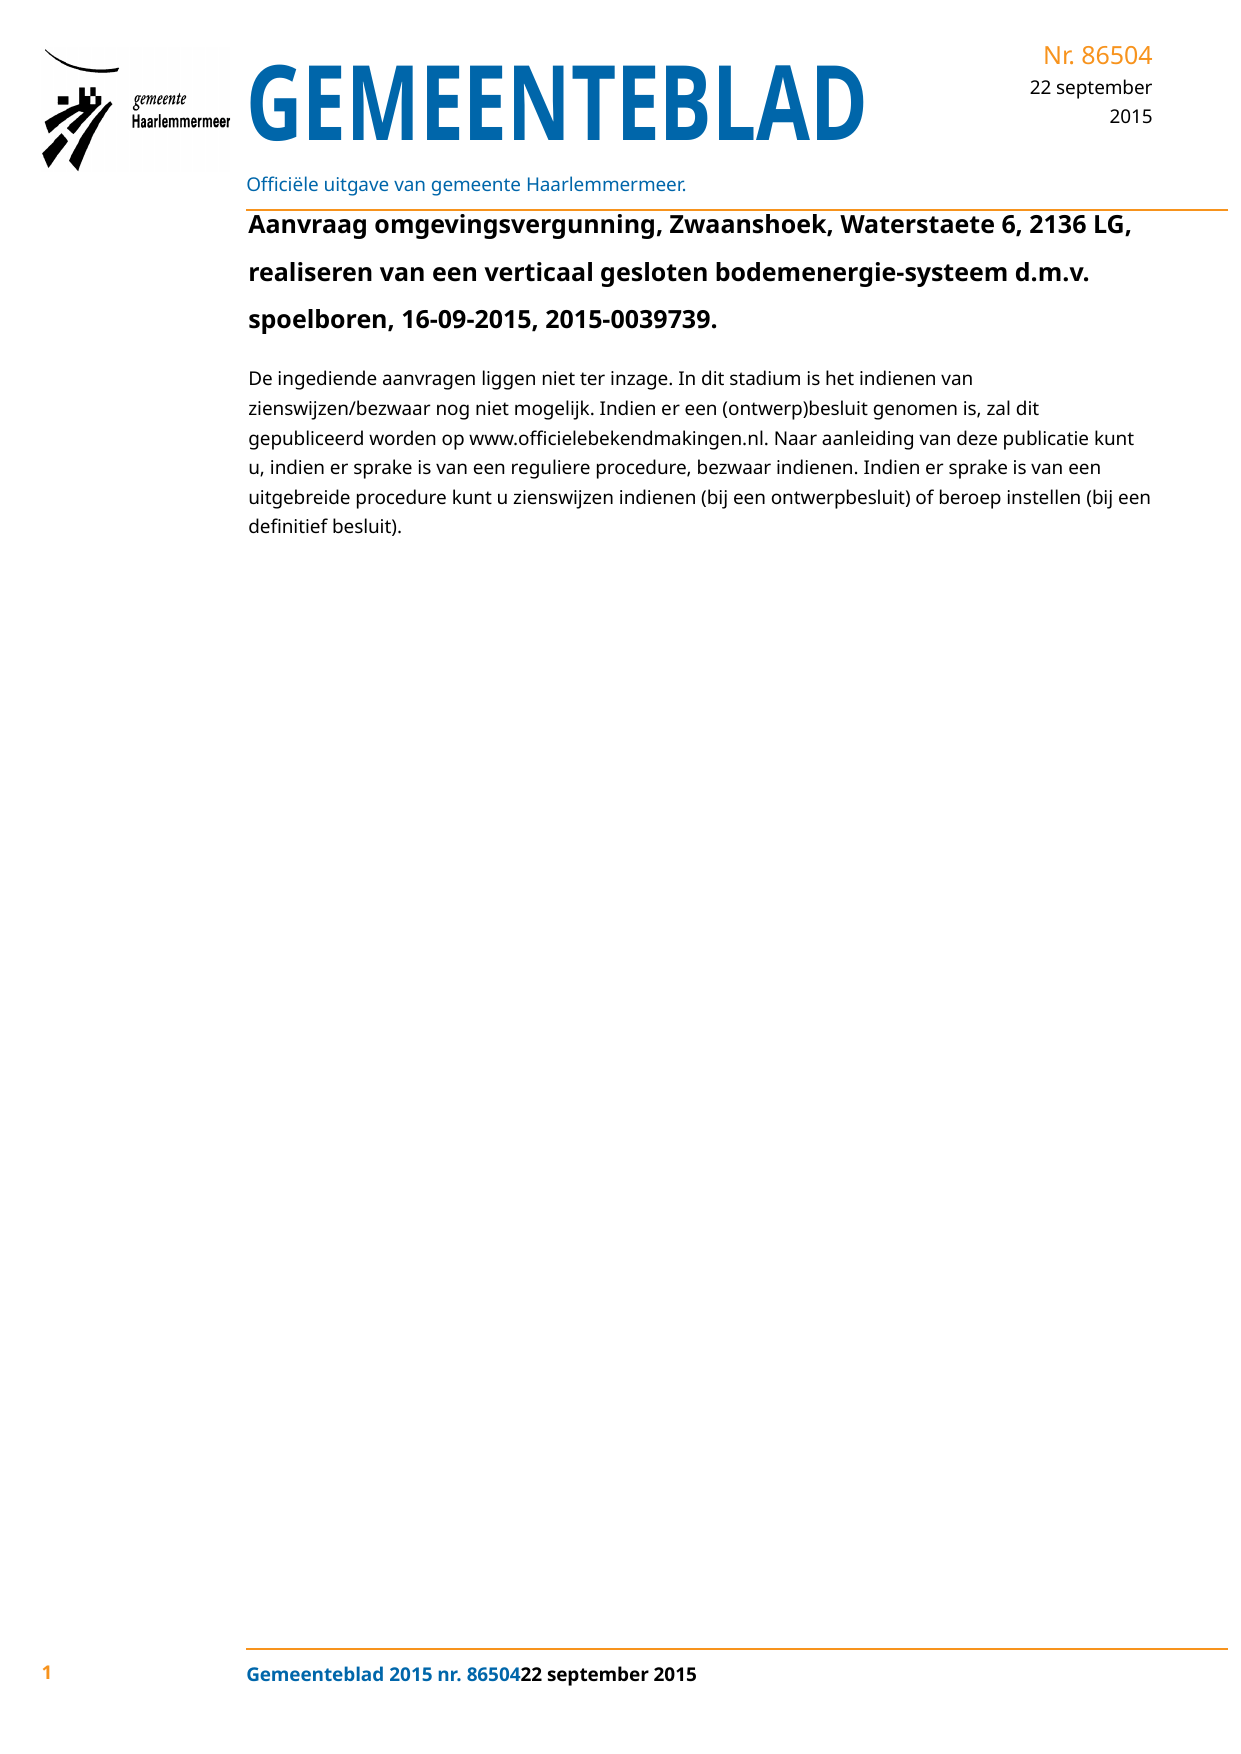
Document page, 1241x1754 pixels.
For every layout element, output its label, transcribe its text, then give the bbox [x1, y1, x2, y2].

text Aanvraag omgevingsvergunning, Zwaanshoek, Waterstaete 6, 2136 LG, realiseren van een verticaal gesloten bodemenergie-systeem d.m.v. spoelboren, 16-09-2015, 2015-0039739. [248, 211, 1152, 336]
text De ingediende aanvragen liggen niet ter inzage. In dit stadium is het indienen van zienswijzen/bezwaar nog niet mogelijk. Indien er een (ontwerp)besluit genomen is, zal dit gepubliceerd worden op www.officielebekendmakingen.nl. Naar aanleiding van deze publicatie kunt u, indien er sprake is van een reguliere procedure, bezwaar indienen. Indien er sprake is van een uitgebreide procedure kunt u zienswijzen indienen (bij een ontwerpbesluit) of beroep instellen (bij een definitief besluit). [248, 366, 1152, 539]
picture [41, 47, 231, 172]
